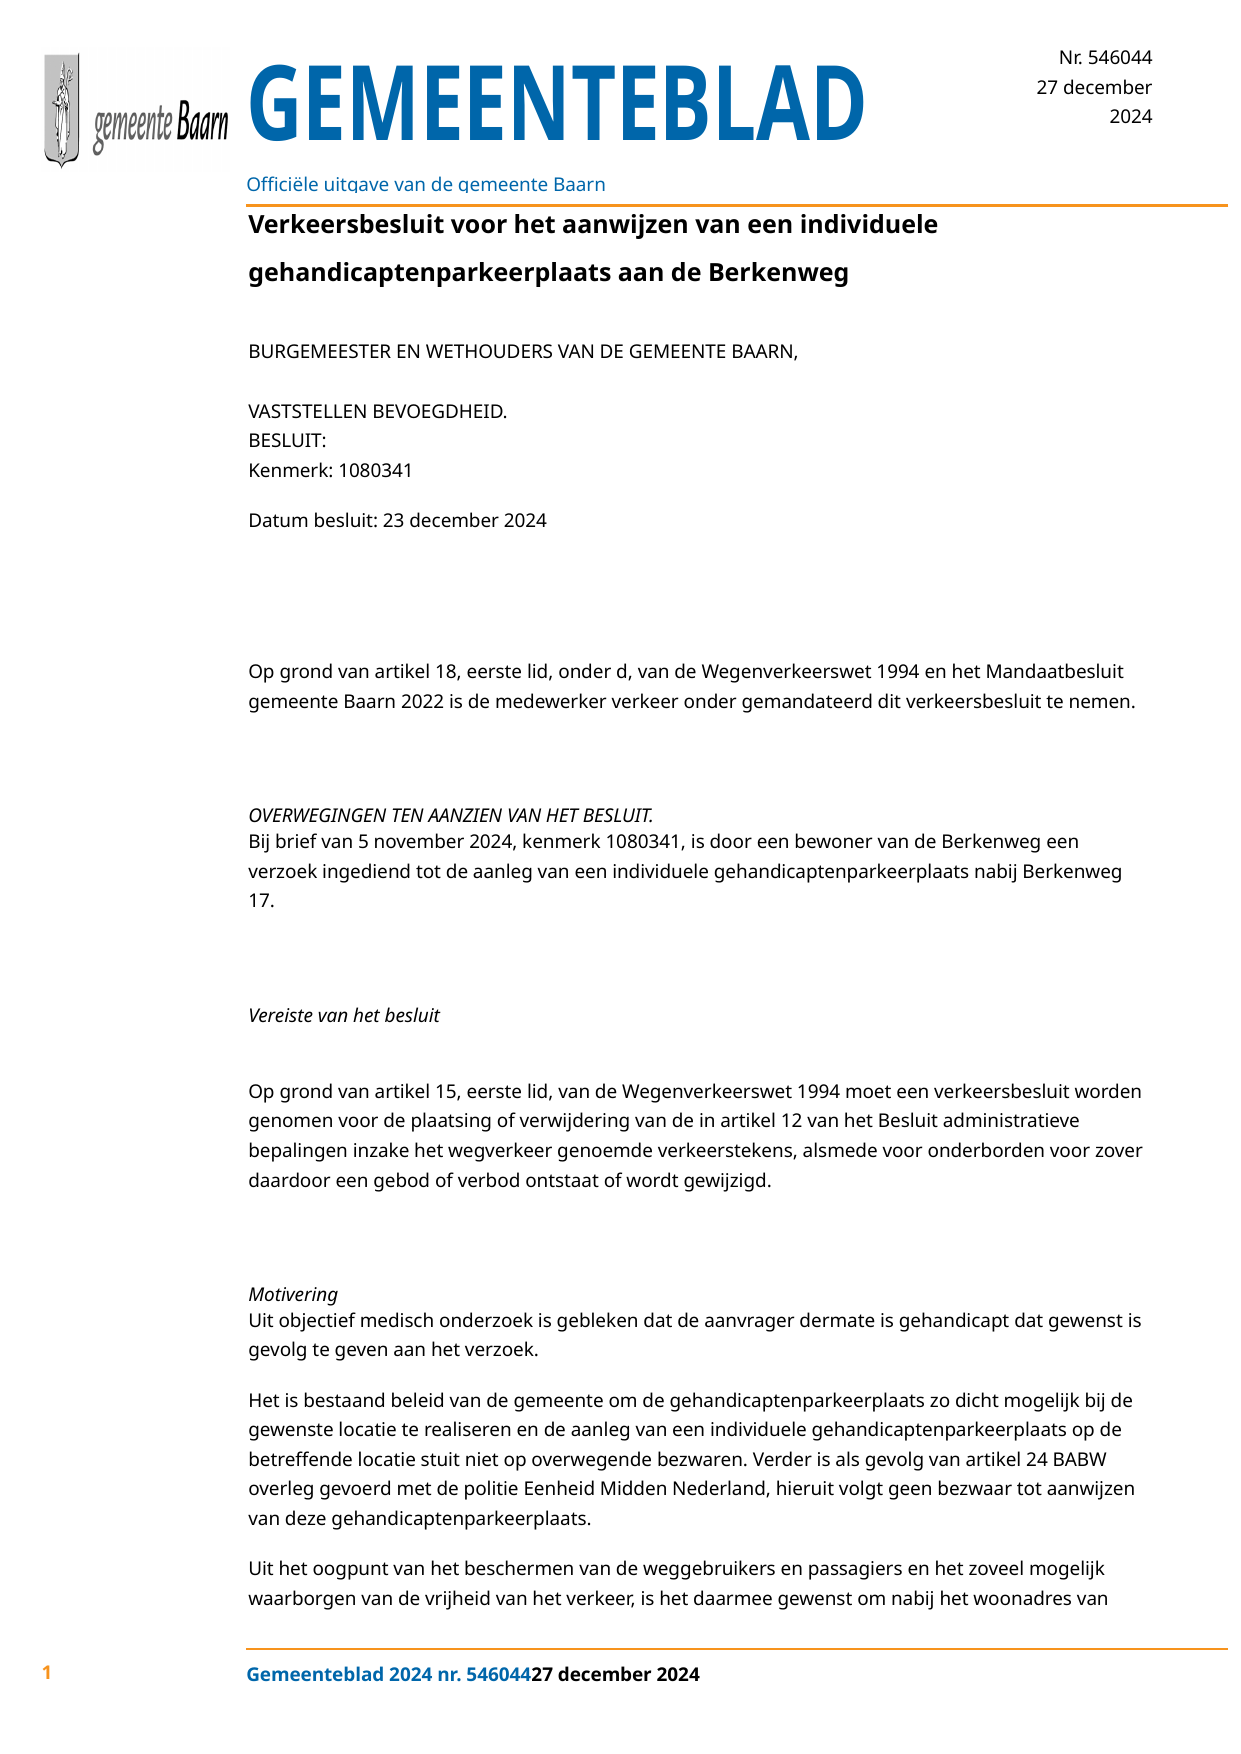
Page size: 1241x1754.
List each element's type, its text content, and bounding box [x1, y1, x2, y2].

text Op grond van artikel 15, eerste lid, van de Wegenverkeerswet 1994 moet een verkeersbesluit worden genomen voor de plaatsing of verwijdering van de in artikel 12 van het Besluit administratieve bepalingen inzake het wegverkeer genoemde verkeerstekens, alsmede voor onderborden voor zover daardoor een gebod of verbod ontstaat of wordt gewijzigd. [248, 1078, 1152, 1192]
text Uit het oogpunt van het beschermen van de weggebruikers en passagiers en het zoveel mogelijk waarborgen van de vrijheid van het verkeer, is het daarmee gewenst om nabij het woonadres van [248, 1556, 1152, 1611]
text OVERWEGINGEN TEN AANZIEN VAN HET BESLUIT. [248, 803, 1152, 828]
text Het is bestaand beleid van de gemeente om de gehandicaptenparkeerplaats zo dicht mogelijk bij de gewenste locatie te realiseren en de aanleg van een individuele gehandicaptenparkeerplaats op de betreffende locatie stuit niet op overwegende bezwaren. Verder is als gevolg van artikel 24 BABW overleg gevoerd met de politie Eenheid Midden Nederland, hieruit volgt geen bezwaar tot aanwijzen van deze gehandicaptenparkeerplaats. [248, 1387, 1152, 1531]
text Verkeersbesluit voor het aanwijzen van een individuele gehandicaptenparkeerplaats aan de Berkenweg [248, 207, 1152, 288]
text Op grond van artikel 18, eerste lid, onder d, van de Wegenverkeerswet 1994 en het Mandaatbesluit gemeente Baarn 2022 is de medewerker verkeer onder gemandateerd dit verkeersbesluit te nemen. [248, 659, 1152, 714]
text BURGEMEESTER EN WETHOUDERS VAN DE GEMEENTE BAARN, [248, 339, 1152, 364]
text Kenmerk: 1080341 [248, 457, 1152, 483]
picture [41, 47, 231, 172]
text Uit objectief medisch onderzoek is gebleken dat de aanvrager dermate is gehandicapt dat gewenst is gevolg te geven aan het verzoek. [248, 1307, 1152, 1362]
text Bij brief van 5 november 2024, kenmerk 1080341, is door een bewoner van de Berkenweg een verzoek ingediend tot de aanleg van een individuele gehandicaptenparkeerplaats nabij Berkenweg 17. [248, 828, 1152, 913]
text Motivering [248, 1281, 1152, 1307]
text VASTSTELLEN BEVOEGDHEID. [248, 398, 1152, 423]
text Vereiste van het besluit [248, 1002, 1152, 1028]
text Datum besluit: 23 december 2024 [248, 507, 1152, 533]
text BESLUIT: [248, 427, 1152, 453]
